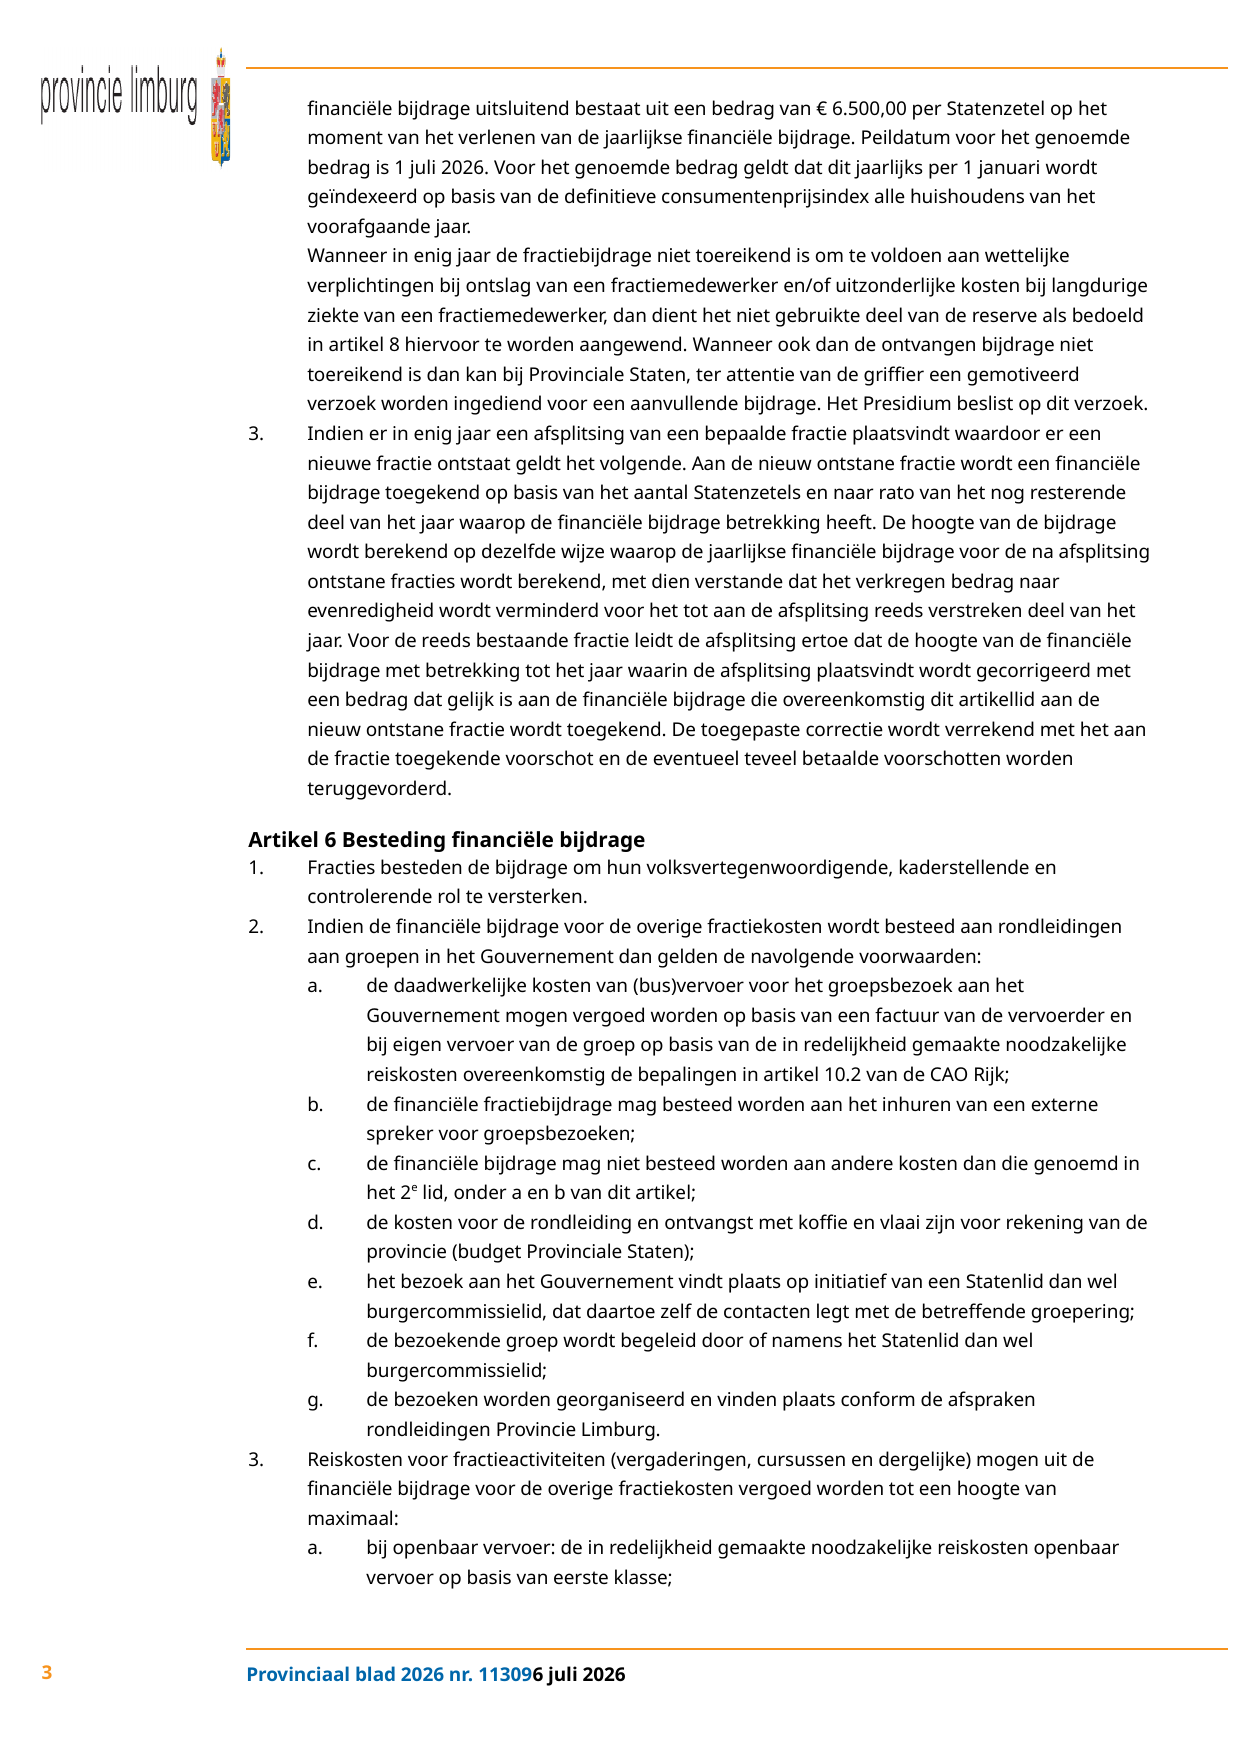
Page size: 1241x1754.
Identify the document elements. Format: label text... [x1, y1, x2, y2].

list Wanneer in enig jaar de fractiebijdrage niet toereikend is om te voldoen aan wettelijke verplichtingen bij ontslag van een fractiemedewerker en/of uitzonderlijke kosten bij langdurige ziekte van een fractiemedewerker, dan dient het niet gebruikte deel van de reserve als bedoeld in artikel 8 hiervoor te worden aangewend. Wanneer ook dan de ontvangen bijdrage niet toereikend is dan kan bij Provinciale Staten, ter attentie van de griffier een gemotiveerd verzoek worden ingediend voor een aanvullende bijdrage. Het Presidium beslist op dit verzoek. [248, 243, 1152, 416]
list de bezoekende groep wordt begeleid door of namens het Statenlid dan wel burgercommissielid; [307, 1327, 1152, 1383]
text Artikel 6 Besteding financiële bijdrage [248, 826, 1152, 854]
list de financiële fractiebijdrage mag besteed worden aan het inhuren van een externe spreker voor groepsbezoeken; [307, 1091, 1152, 1146]
list de bezoeken worden georganiseerd en vinden plaats conform de afspraken rondleidingen Provincie Limburg. [307, 1387, 1152, 1442]
list de kosten voor de rondleiding en ontvangst met koffie en vlaai zijn voor rekening van de provincie (budget Provinciale Staten); [307, 1209, 1152, 1264]
list Fracties besteden de bijdrage om hun volksvertegenwoordigende, kaderstellende en controlerende rol te versterken. [248, 854, 1152, 909]
list Indien er in enig jaar een afsplitsing van een bepaalde fractie plaatsvindt waardoor er een nieuwe fractie ontstaat geldt het volgende. Aan de nieuw ontstane fractie wordt een financiële bijdrage toegekend op basis van het aantal Statenzetels en naar rato van het nog resterende deel van het jaar waarop de financiële bijdrage betrekking heeft. De hoogte van de bijdrage wordt berekend op dezelfde wijze waarop de jaarlijkse financiële bijdrage voor de na afsplitsing ontstane fracties wordt berekend, met dien verstande dat het verkregen bedrag naar evenredigheid wordt verminderd voor het tot aan de afsplitsing reeds verstreken deel van het jaar. Voor de reeds bestaande fractie leidt de afsplitsing ertoe dat de hoogte van de financiële bijdrage met betrekking tot het jaar waarin de afsplitsing plaatsvindt wordt gecorrigeerd met een bedrag dat gelijk is aan de financiële bijdrage die overeenkomstig dit artikellid aan de nieuw ontstane fractie wordt toegekend. De toegepaste correctie wordt verrekend met het aan de fractie toegekende voorschot en de eventueel teveel betaalde voorschotten worden teruggevorderd. [248, 420, 1152, 801]
list Indien de financiële bijdrage voor de overige fractiekosten wordt besteed aan rondleidingen aan groepen in het Gouvernement dan gelden de navolgende voorwaarden: [248, 913, 1152, 968]
picture [41, 47, 231, 172]
list Reiskosten voor fractieactiviteiten (vergaderingen, cursussen en dergelijke) mogen uit de financiële bijdrage voor de overige fractiekosten vergoed worden tot een hoogte van maximaal: [248, 1446, 1152, 1531]
list de daadwerkelijke kosten van (bus)vervoer voor het groepsbezoek aan het Gouvernement mogen vergoed worden op basis van een factuur van de vervoerder en bij eigen vervoer van de groep op basis van de in redelijkheid gemaakte noodzakelijke reiskosten overeenkomstig de bepalingen in artikel 10.2 van de CAO Rijk; [307, 972, 1152, 1087]
list het bezoek aan het Gouvernement vindt plaats op initiatief van een Statenlid dan wel burgercommissielid, dat daartoe zelf de contacten legt met de betreffende groepering; [307, 1268, 1152, 1323]
list financiële bijdrage uitsluitend bestaat uit een bedrag van € 6.500,00 per Statenzetel op het moment van het verlenen van de jaarlijkse financiële bijdrage. Peildatum voor het genoemde bedrag is 1 juli 2026. Voor het genoemde bedrag geldt dat dit jaarlijks per 1 januari wordt geïndexeerd op basis van de definitieve consumentenprijsindex alle huishoudens van het voorafgaande jaar. [248, 95, 1152, 239]
list bij openbaar vervoer: de in redelijkheid gemaakte noodzakelijke reiskosten openbaar vervoer op basis van eerste klasse; [307, 1534, 1152, 1590]
list de financiële bijdrage mag niet besteed worden aan andere kosten dan die genoemd in het 2e lid, onder a en b van dit artikel; [307, 1150, 1152, 1205]
